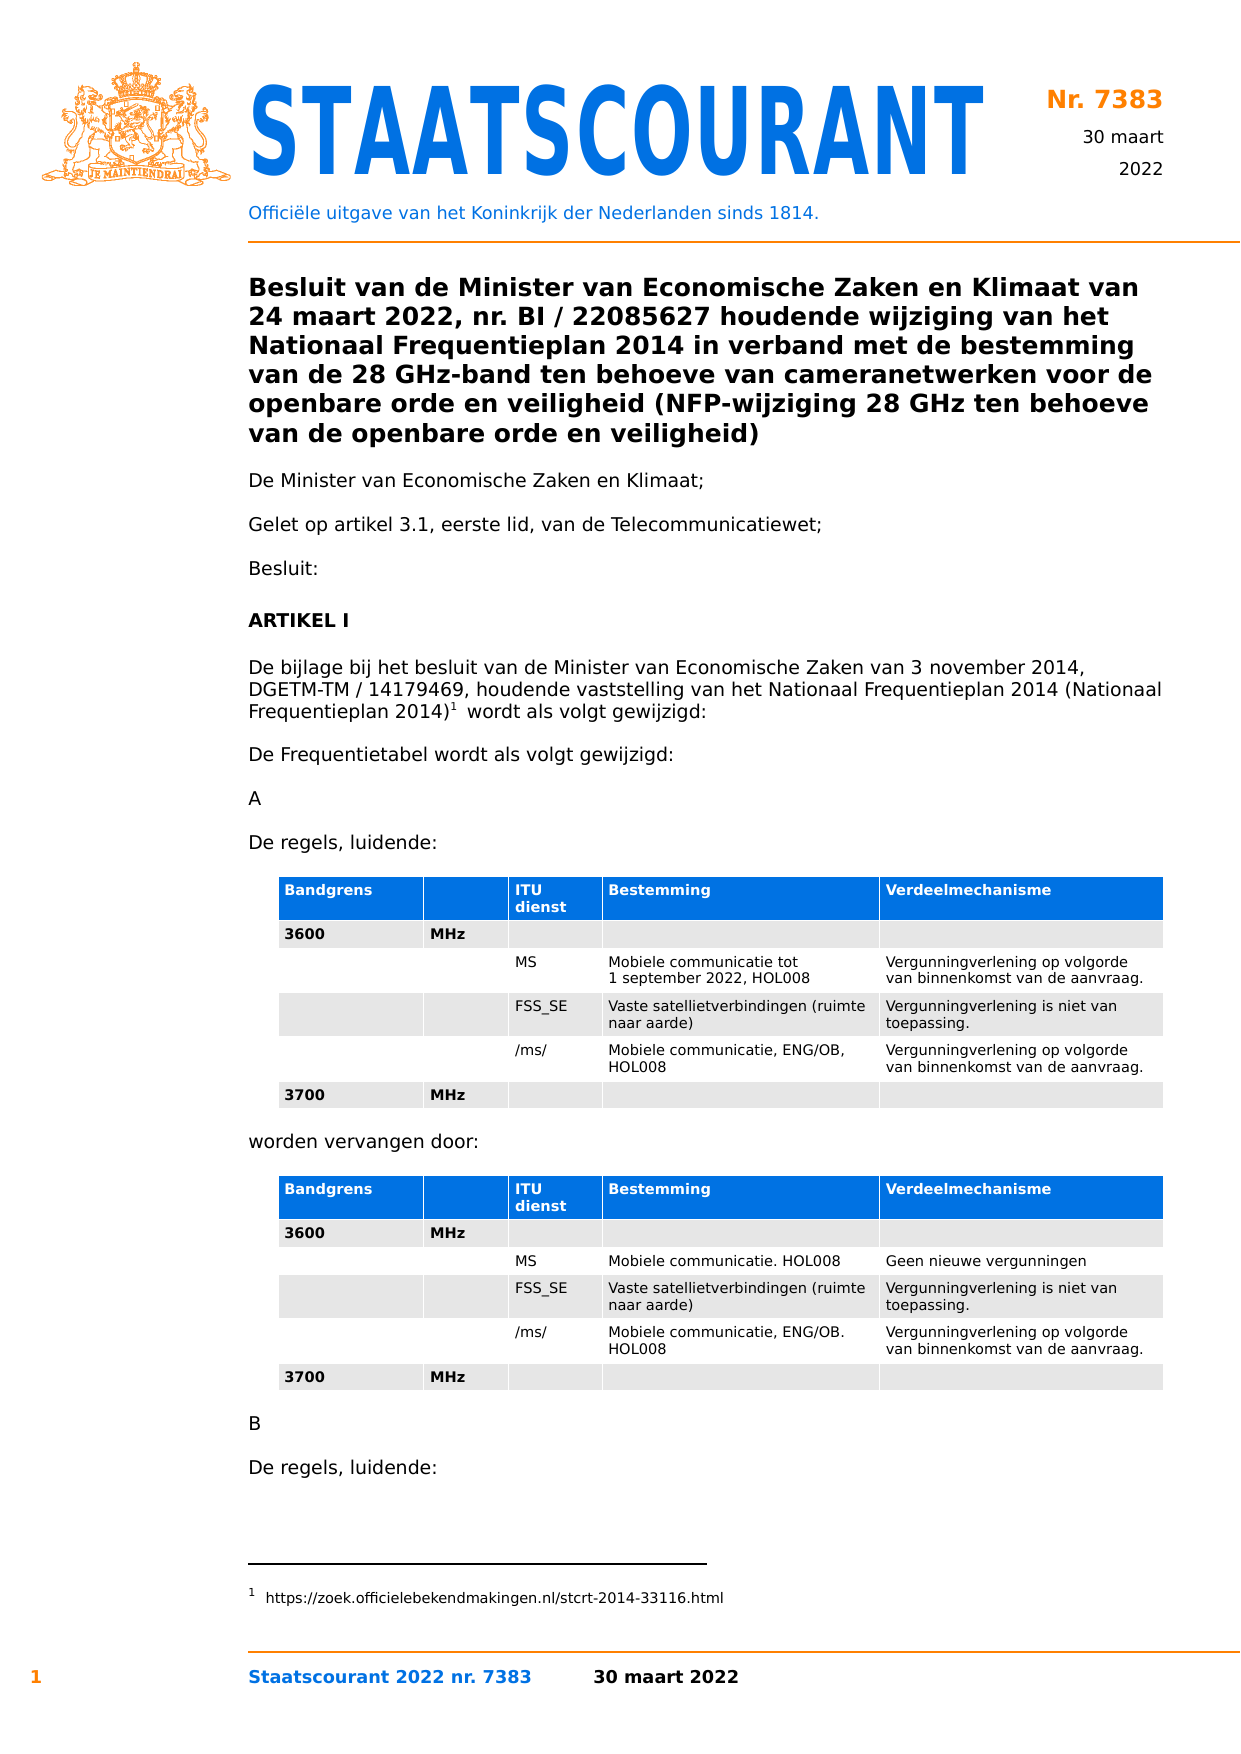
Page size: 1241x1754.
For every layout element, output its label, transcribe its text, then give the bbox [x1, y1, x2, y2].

table_cell [279, 949, 423, 992]
table_cell [424, 1320, 508, 1363]
text worden vervangen door: [248, 1131, 1163, 1153]
table_header Bestemming [603, 877, 879, 920]
table_cell MS [509, 1248, 602, 1274]
table_cell [279, 993, 423, 1036]
text De bijlage bij het besluit van de Minister van Economische Zaken van 3 november 2014, DGETM-TM / 14179469, houdende vaststelling van het Nationaal Frequentieplan 2014 (Nationaal Frequentieplan 2014) wordt als volgt gewijzigd: [248, 657, 1163, 722]
table_cell MS [509, 949, 602, 992]
picture [41, 62, 231, 186]
table_cell [279, 1275, 423, 1318]
table_header ITU dienst [509, 1176, 602, 1219]
table_cell 3700 [279, 1364, 423, 1390]
table_cell [509, 1364, 602, 1390]
text https://zoek.officielebekendmakingen.nl/stcrt-2014-33116.html [248, 1586, 1163, 1608]
table_cell FSS_SE [509, 993, 602, 1036]
table_cell [880, 1082, 1163, 1108]
table_cell [424, 1248, 508, 1274]
table_cell 3700 [279, 1082, 423, 1108]
text De Minister van Economische Zaken en Klimaat; [248, 470, 1163, 492]
table_cell Mobiele communicatie tot 1 september 2022, HOL008 [603, 949, 879, 992]
text Besluit: [248, 558, 1163, 579]
table_cell Mobiele communicatie, ENG/OB. HOL008 [603, 1320, 879, 1363]
table_cell [603, 1082, 879, 1108]
table_cell Vaste satellietverbindingen (ruimte naar aarde) [603, 1275, 879, 1318]
table_cell MHz [424, 921, 508, 948]
text B [248, 1413, 1163, 1435]
table_cell /ms/ [509, 1038, 602, 1081]
subtitle Besluit van de Minister van Economische Zaken en Klimaat van 24 maart 2022, nr. BI / 22085627 houdende wijziging van het Nationaal Frequentieplan 2014 in verband met de bestemming van de 28 GHz-band ten behoeve van cameranetwerken voor de openbare orde en veiligheid (NFP-wijziging 28 GHz ten behoeve van de openbare orde en veiligheid) [248, 273, 1163, 448]
table_cell [880, 1364, 1163, 1390]
table_cell [424, 993, 508, 1036]
table_header Bandgrens [279, 877, 423, 920]
table_cell Mobiele communicatie, ENG/OB, HOL008 [603, 1038, 879, 1081]
table_cell Vergunningverlening op volgorde van binnenkomst van de aanvraag. [880, 1320, 1163, 1363]
table_cell [424, 1275, 508, 1318]
subtitle ARTIKEL I [248, 609, 1163, 632]
table_cell 3600 [279, 921, 423, 948]
table_cell /ms/ [509, 1320, 602, 1363]
table_cell 3600 [279, 1220, 423, 1247]
table_cell [279, 1320, 423, 1363]
table_header Nr. 7383 [998, 62, 1240, 121]
table_header [25, 62, 248, 241]
table_cell Vaste satellietverbindingen (ruimte naar aarde) [603, 993, 879, 1036]
table_cell [603, 1364, 879, 1390]
table_cell MHz [424, 1220, 508, 1247]
table_cell [279, 1038, 423, 1081]
table_header Verdeelmechanisme [880, 1176, 1163, 1219]
table_cell MHz [424, 1364, 508, 1390]
table_cell [424, 1038, 508, 1081]
table_cell [509, 1220, 602, 1247]
text De regels, luidende: [248, 1457, 1163, 1479]
table_header Bestemming [603, 1176, 879, 1219]
table_cell Vergunningverlening op volgorde van binnenkomst van de aanvraag. [880, 1038, 1163, 1081]
table_cell [880, 921, 1163, 948]
table_header ITU dienst [509, 877, 602, 920]
table_cell [603, 1220, 879, 1247]
table_cell [279, 1248, 423, 1274]
table_header Bandgrens [279, 1176, 423, 1219]
text De regels, luidende: [248, 832, 1163, 854]
table_header Verdeelmechanisme [880, 877, 1163, 920]
table_cell Vergunningverlening op volgorde van binnenkomst van de aanvraag. [880, 949, 1163, 992]
table_cell 30 maart [998, 121, 1240, 153]
table_cell [880, 1220, 1163, 1247]
table_header [424, 877, 508, 920]
text Gelet op artikel 3.1, eerste lid, van de Telecommunicatiewet; [248, 514, 1163, 536]
table_cell Vergunningverlening is niet van toepassing. [880, 1275, 1163, 1318]
table_cell Vergunningverlening is niet van toepassing. [880, 993, 1163, 1036]
table_cell [603, 921, 879, 948]
table_cell Officiële uitgave van het Koninkrijk der Nederlanden sinds 1814. [248, 203, 1240, 241]
table_cell 2022 [998, 153, 1240, 203]
table_cell Geen nieuwe vergunningen [880, 1248, 1163, 1274]
table_cell MHz [424, 1082, 508, 1108]
table_header [424, 1176, 508, 1219]
table_header STAATSCOURANT [248, 62, 998, 203]
text De Frequentietabel wordt als volgt gewijzigd: [248, 744, 1163, 766]
table_cell [509, 1082, 602, 1108]
table_cell Mobiele communicatie. HOL008 [603, 1248, 879, 1274]
table_cell FSS_SE [509, 1275, 602, 1318]
table_cell [424, 949, 508, 992]
table_cell [509, 921, 602, 948]
text A [248, 788, 1163, 810]
